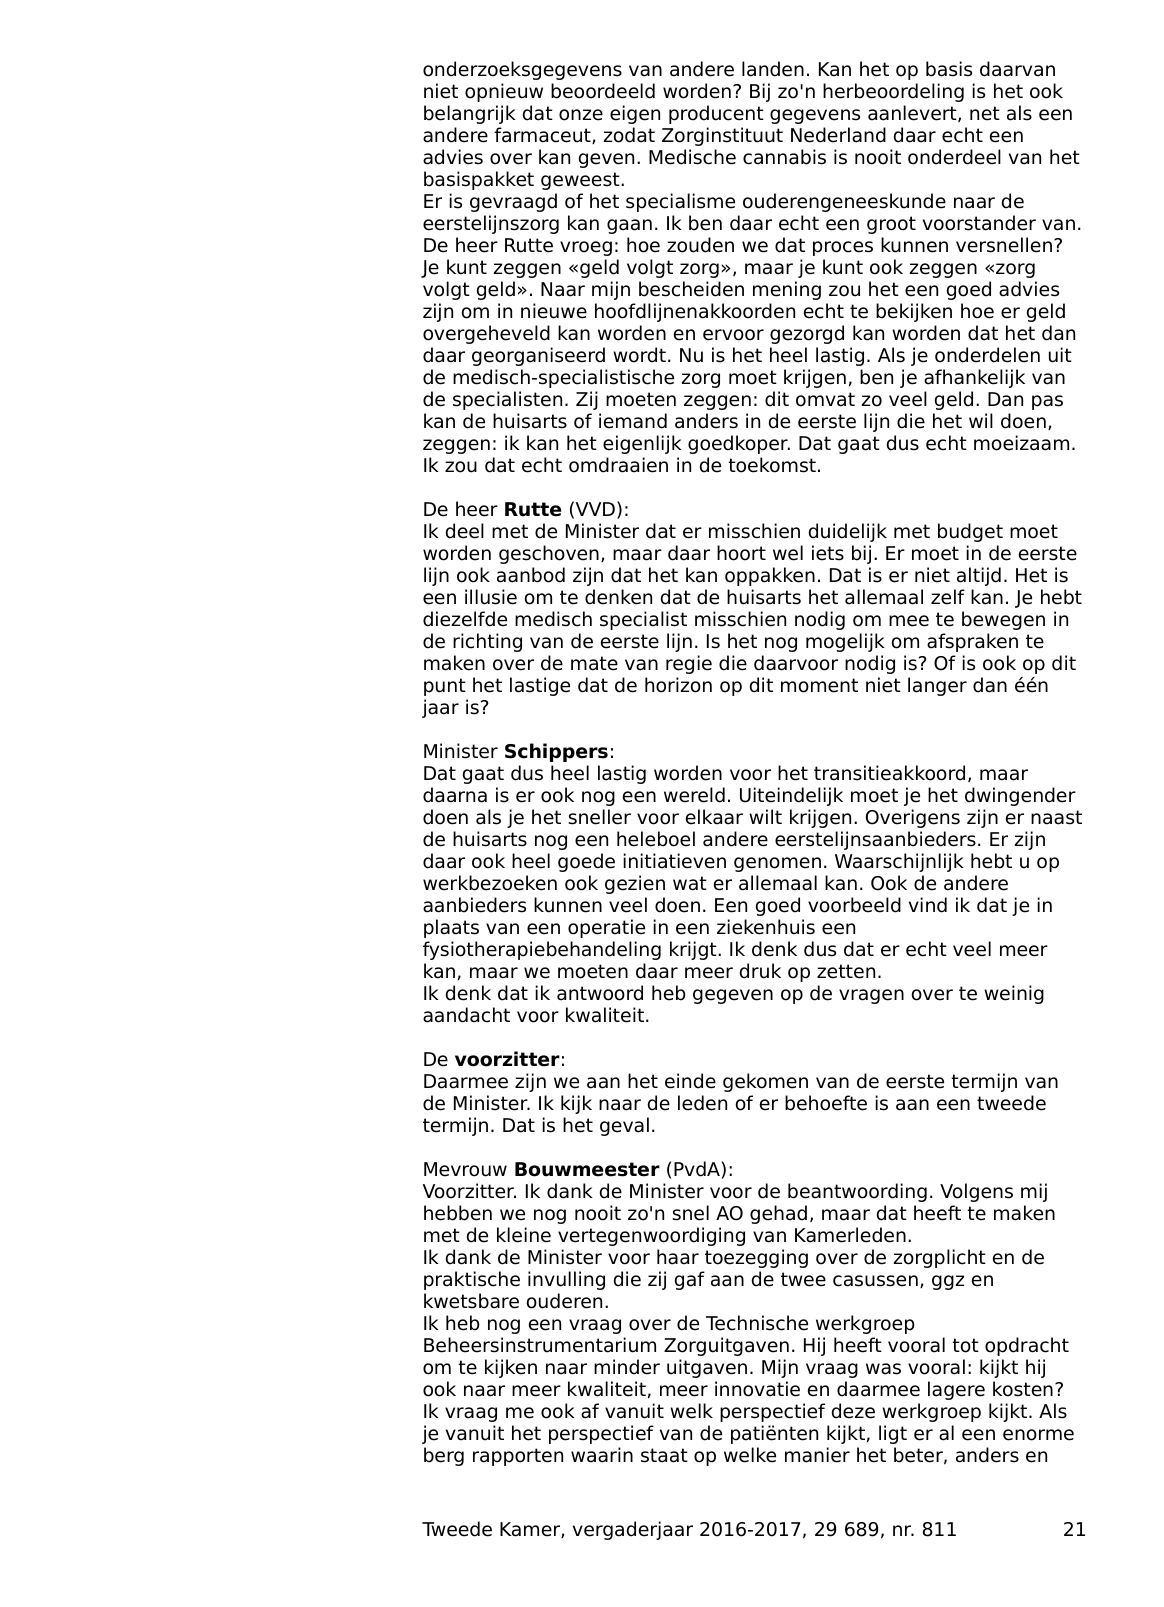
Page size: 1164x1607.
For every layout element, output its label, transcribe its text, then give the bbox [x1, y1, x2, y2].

text Er is gevraagd of het specialisme ouderengeneeskunde naar de eerstelijnszorg kan gaan. Ik ben daar echt een groot voorstander van. De heer Rutte vroeg: hoe zouden we dat proces kunnen versnellen? Je kunt zeggen «geld volgt zorg», maar je kunt ook zeggen «zorg volgt geld». Naar mijn bescheiden mening zou het een goed advies zijn om in nieuwe hoofdlijnenakkoorden echt te bekijken hoe er geld overgeheveld kan worden en ervoor gezorgd kan worden dat het dan daar georganiseerd wordt. Nu is het heel lastig. Als je onderdelen uit de medisch-specialistische zorg moet krijgen, ben je afhankelijk van de specialisten. Zij moeten zeggen: dit omvat zo veel geld. Dan pas kan de huisarts of iemand anders in de eerste lijn die het wil doen, zeggen: ik kan het eigenlijk goedkoper. Dat gaat dus echt moeizaam. Ik zou dat echt omdraaien in de toekomst. [422, 191, 1087, 477]
text Daarmee zijn we aan het einde gekomen van de eerste termijn van de Minister. Ik kijk naar de leden of er behoefte is aan een tweede termijn. Dat is het geval. [422, 1071, 1087, 1137]
text Ik deel met de Minister dat er misschien duidelijk met budget moet worden geschoven, maar daar hoort wel iets bij. Er moet in de eerste lijn ook aanbod zijn dat het kan oppakken. Dat is er niet altijd. Het is een illusie om te denken dat de huisarts het allemaal zelf kan. Je hebt diezelfde medisch specialist misschien nodig om mee te bewegen in de richting van de eerste lijn. Is het nog mogelijk om afspraken te maken over de mate van regie die daarvoor nodig is? Of is ook op dit punt het lastige dat de horizon op dit moment niet langer dan één jaar is? [422, 521, 1087, 719]
text Minister Schippers: [422, 741, 1087, 763]
text Ik heb nog een vraag over de Technische werkgroep Beheersinstrumentarium Zorguitgaven. Hij heeft vooral tot opdracht om te kijken naar minder uitgaven. Mijn vraag was vooral: kijkt hij ook naar meer kwaliteit, meer innovatie en daarmee lagere kosten? Ik vraag me ook af vanuit welk perspectief deze werkgroep kijkt. Als je vanuit het perspectief van de patiënten kijkt, ligt er al een enorme berg rapporten waarin staat op welke manier het beter, anders en [422, 1313, 1087, 1467]
text onderzoeksgegevens van andere landen. Kan het op basis daarvan niet opnieuw beoordeeld worden? Bij zo'n herbeoordeling is het ook belangrijk dat onze eigen producent gegevens aanlevert, net als een andere farmaceut, zodat Zorginstituut Nederland daar echt een advies over kan geven. Medische cannabis is nooit onderdeel van het basispakket geweest. [422, 59, 1087, 191]
text Voorzitter. Ik dank de Minister voor de beantwoording. Volgens mij hebben we nog nooit zo'n snel AO gehad, maar dat heeft te maken met de kleine vertegenwoordiging van Kamerleden. [422, 1181, 1087, 1247]
text Ik dank de Minister voor haar toezegging over de zorgplicht en de praktische invulling die zij gaf aan de twee casussen, ggz en kwetsbare ouderen. [422, 1247, 1087, 1313]
text Mevrouw Bouwmeester (PvdA): [422, 1159, 1087, 1181]
text De voorzitter: [422, 1049, 1087, 1071]
text De heer Rutte (VVD): [422, 499, 1087, 521]
text Ik denk dat ik antwoord heb gegeven op de vragen over te weinig aandacht voor kwaliteit. [422, 983, 1087, 1027]
text Dat gaat dus heel lastig worden voor het transitieakkoord, maar daarna is er ook nog een wereld. Uiteindelijk moet je het dwingender doen als je het sneller voor elkaar wilt krijgen. Overigens zijn er naast de huisarts nog een heleboel andere eerstelijnsaanbieders. Er zijn daar ook heel goede initiatieven genomen. Waarschijnlijk hebt u op werkbezoeken ook gezien wat er allemaal kan. Ook de andere aanbieders kunnen veel doen. Een goed voorbeeld vind ik dat je in plaats van een operatie in een ziekenhuis een fysiotherapiebehandeling krijgt. Ik denk dus dat er echt veel meer kan, maar we moeten daar meer druk op zetten. [422, 763, 1087, 983]
